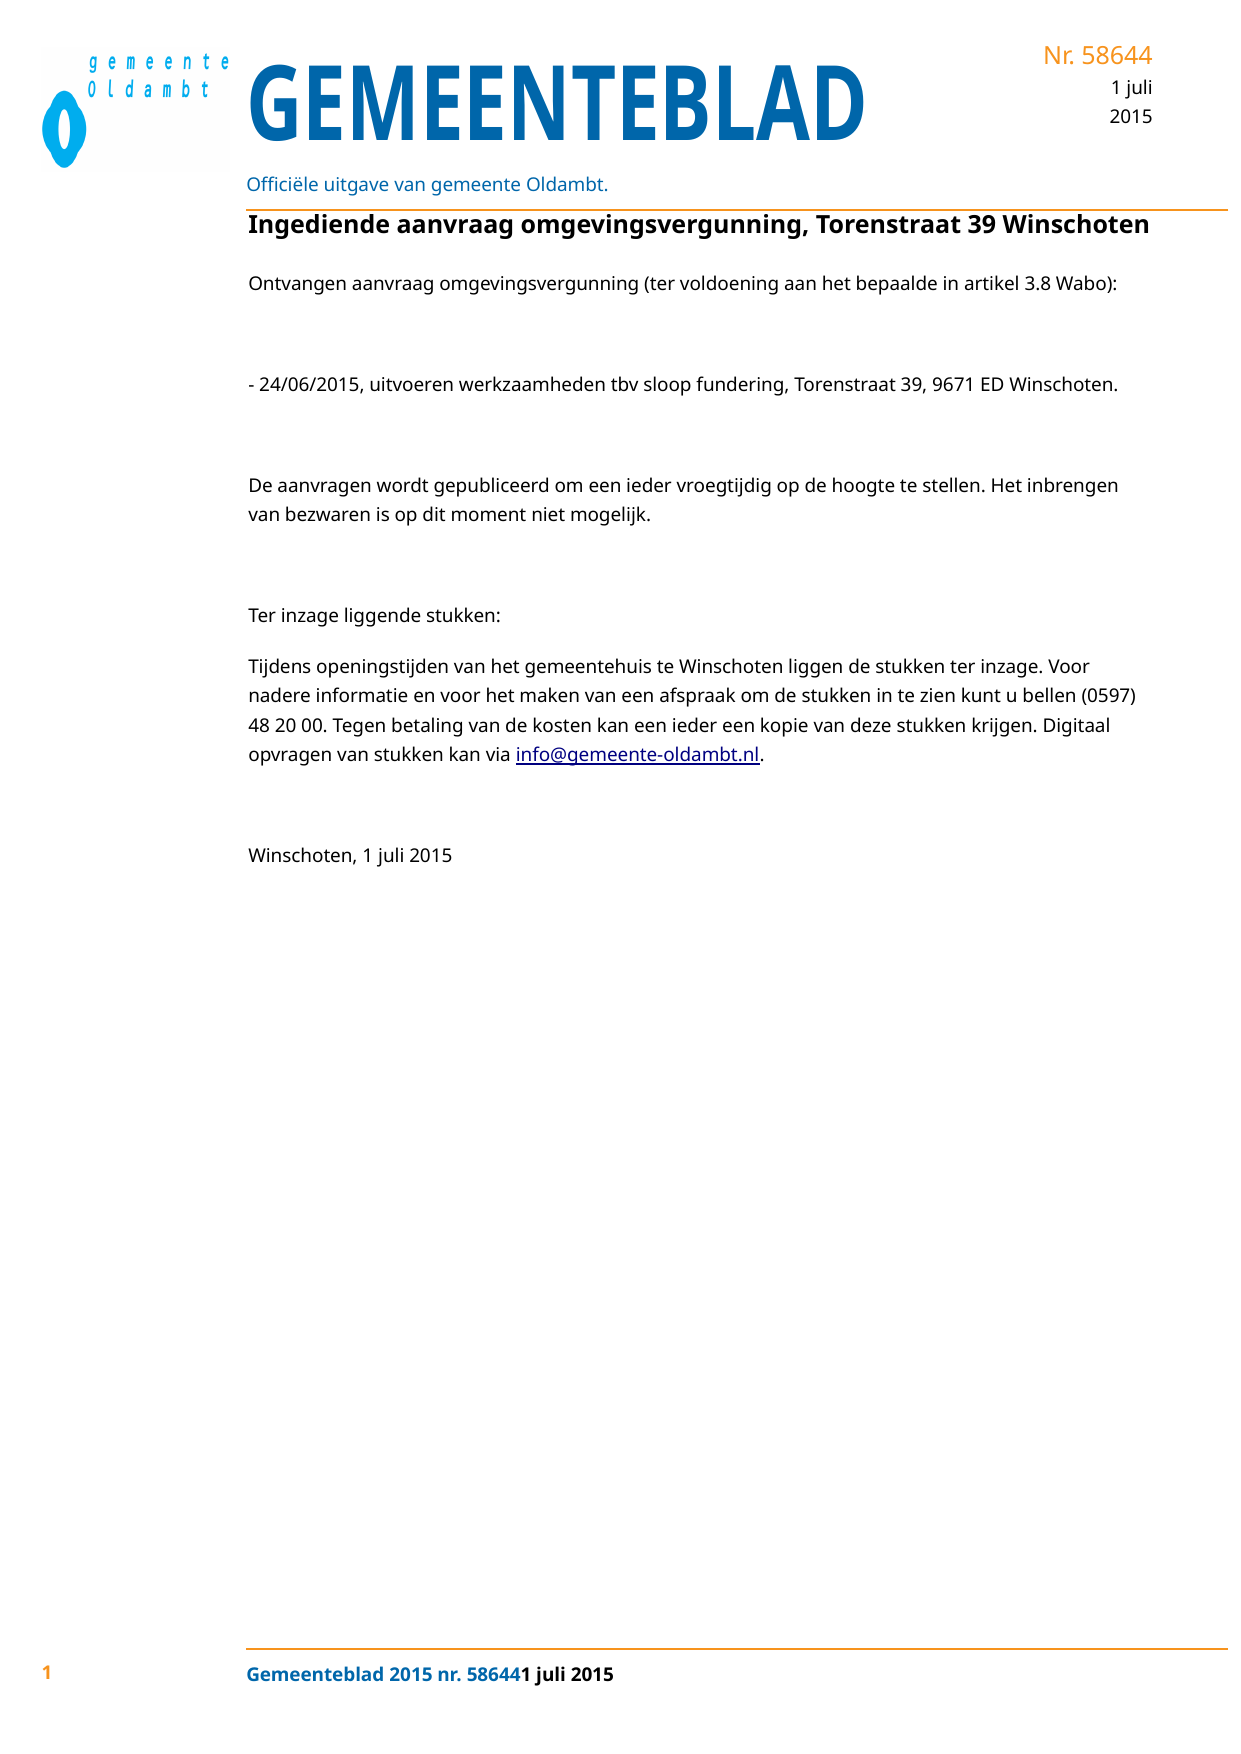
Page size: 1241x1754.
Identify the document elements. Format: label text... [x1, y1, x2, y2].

text Winschoten, 1 juli 2015 [248, 842, 1152, 868]
text Tijdens openingstijden van het gemeentehuis te Winschoten liggen de stukken ter inzage. Voor nadere informatie en voor het maken van een afspraak om de stukken in te zien kunt u bellen (0597) 48 20 00. Tegen betaling van de kosten kan een ieder een kopie van deze stukken krijgen. Digitaal opvragen van stukken kan via info@gemeente-oldambt.nl. [248, 653, 1152, 767]
text Ontvangen aanvraag omgevingsvergunning (ter voldoening aan het bepaalde in artikel 3.8 Wabo): [248, 270, 1152, 296]
text Ter inzage liggende stukken: [248, 602, 1152, 628]
text Ingediende aanvraag omgevingsvergunning, Torenstraat 39 Winschoten [248, 211, 1152, 241]
text - 24/06/2015, uitvoeren werkzaamheden tbv sloop fundering, Torenstraat 39, 9671 ED Winschoten. [248, 371, 1152, 397]
text De aanvragen wordt gepubliceerd om een ieder vroegtijdig op de hoogte te stellen. Het inbrengen van bezwaren is op dit moment niet mogelijk. [248, 472, 1152, 527]
picture [41, 47, 231, 172]
